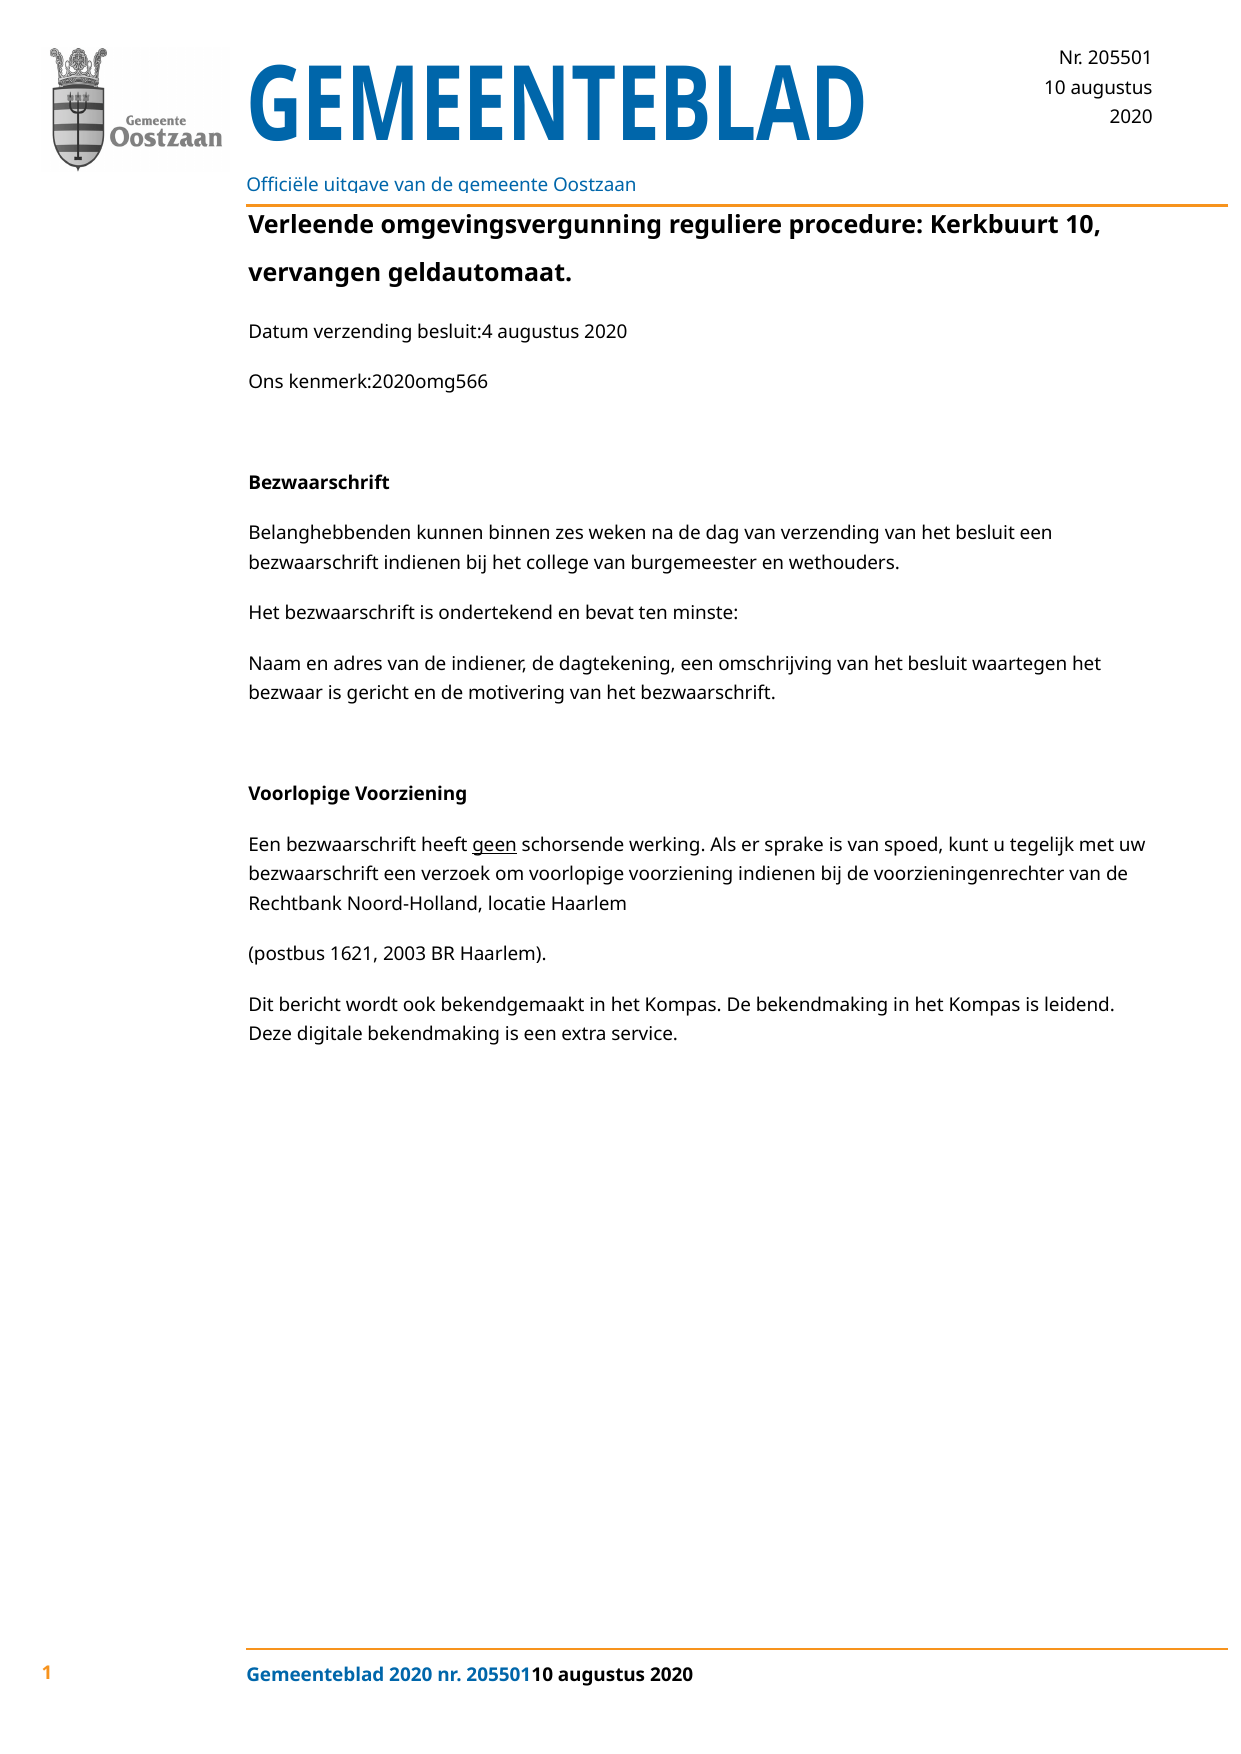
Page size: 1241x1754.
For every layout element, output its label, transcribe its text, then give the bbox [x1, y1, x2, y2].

text Ons kenmerk:2020omg566 [248, 368, 1152, 394]
text Een bezwaarschrift heeft geen schorsende werking. Als er sprake is van spoed, kunt u tegelijk met uw bezwaarschrift een verzoek om voorlopige voorziening indienen bij de voorzieningenrechter van de Rechtbank Noord-Holland, locatie Haarlem [248, 831, 1152, 916]
text Bezwaarschrift [248, 469, 1152, 495]
text Dit bericht wordt ook bekendgemaakt in het Kompas. De bekendmaking in het Kompas is leidend. Deze digitale bekendmaking is een extra service. [248, 991, 1152, 1046]
text Naam en adres van de indiener, de dagtekening, een omschrijving van het besluit waartegen het bezwaar is gericht en de motivering van het bezwaarschrift. [248, 650, 1152, 705]
text (postbus 1621, 2003 BR Haarlem). [248, 940, 1152, 966]
text Verleende omgevingsvergunning reguliere procedure: Kerkbuurt 10, vervangen geldautomaat. [248, 207, 1152, 288]
text Het bezwaarschrift is ondertekend en bevat ten minste: [248, 599, 1152, 625]
text Voorlopige Voorziening [248, 780, 1152, 806]
text Datum verzending besluit:4 augustus 2020 [248, 318, 1152, 344]
picture [41, 47, 231, 172]
text Belanghebbenden kunnen binnen zes weken na de dag van verzending van het besluit een bezwaarschrift indienen bij het college van burgemeester en wethouders. [248, 519, 1152, 575]
